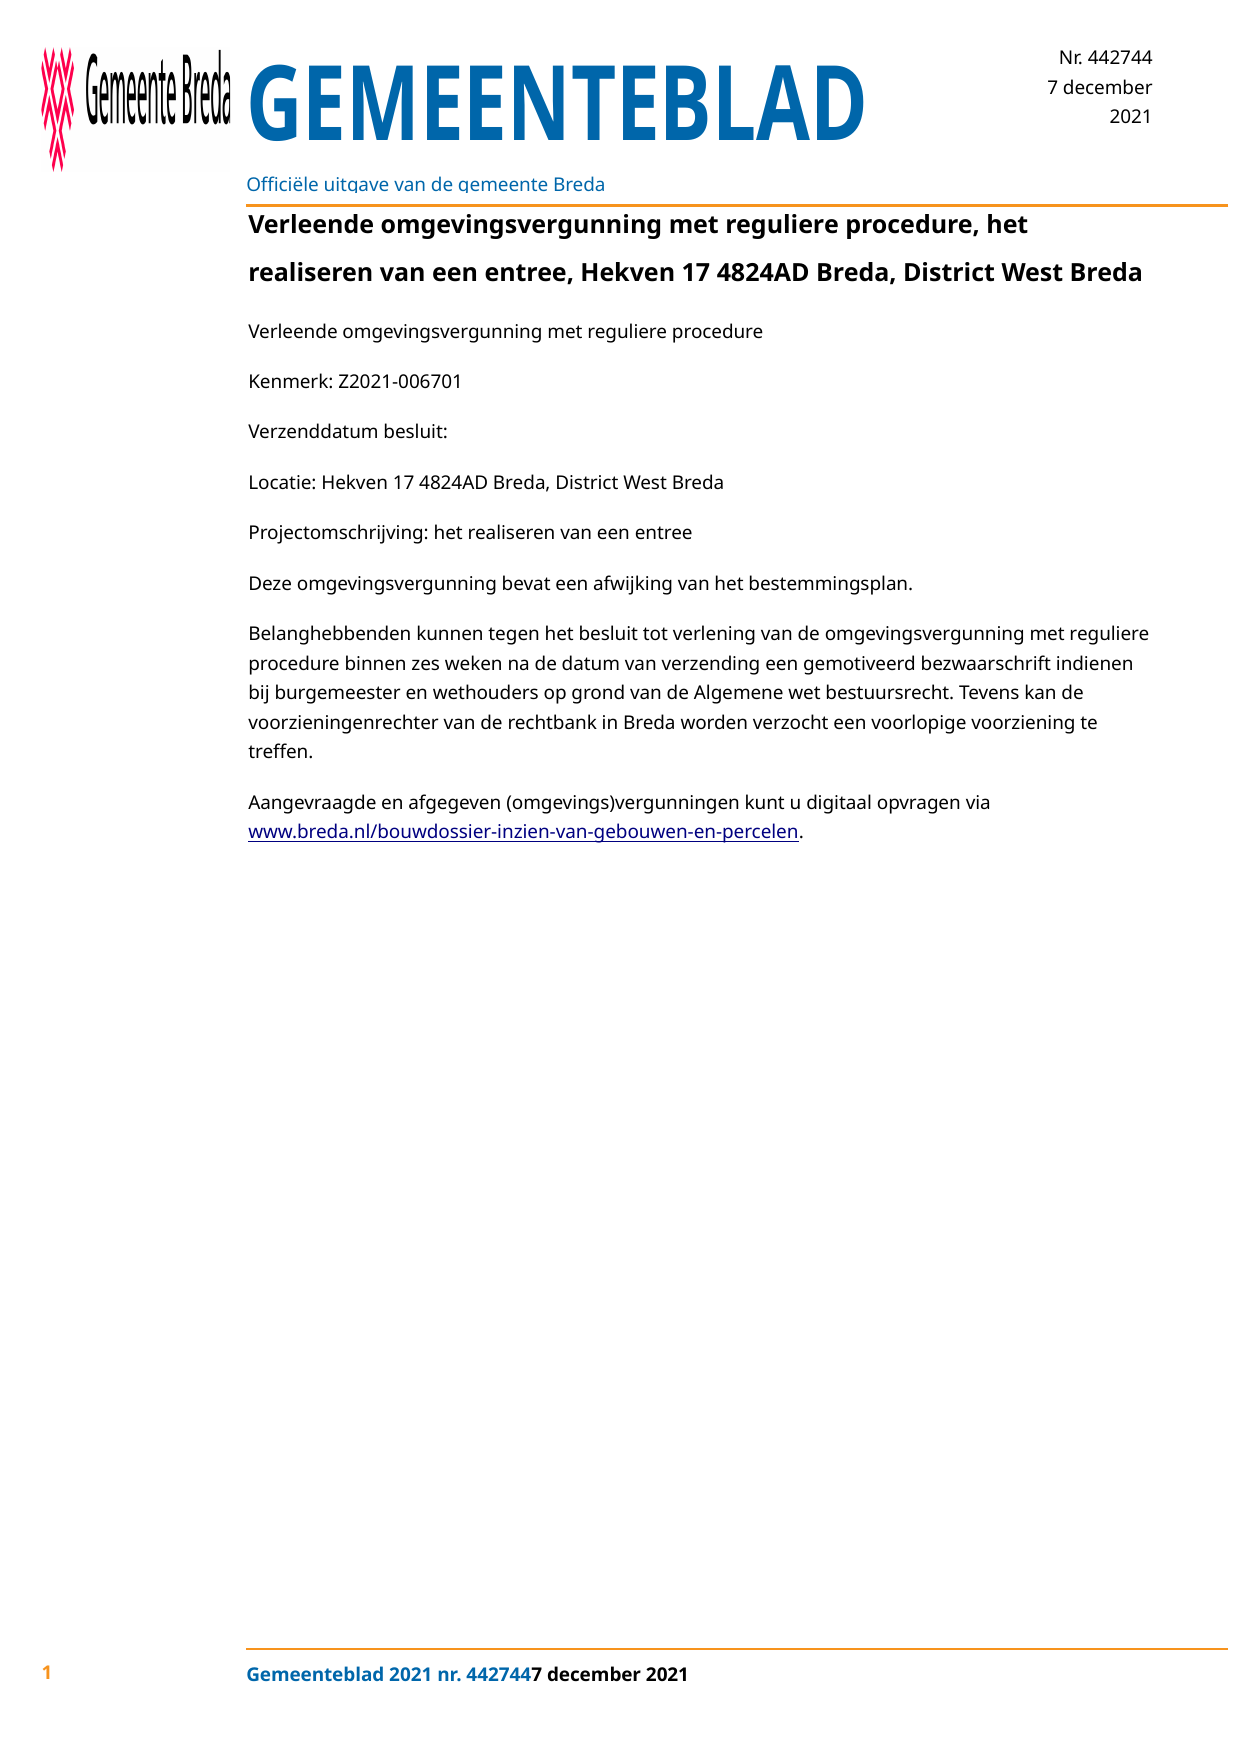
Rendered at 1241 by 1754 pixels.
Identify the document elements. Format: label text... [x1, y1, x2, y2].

picture [41, 47, 231, 172]
text Projectomschrijving: het realiseren van een entree [248, 519, 1152, 545]
text Locatie: Hekven 17 4824AD Breda, District West Breda [248, 469, 1152, 495]
text Deze omgevingsvergunning bevat een afwijking van het bestemmingsplan. [248, 570, 1152, 596]
text Verleende omgevingsvergunning met reguliere procedure, het realiseren van een entree, Hekven 17 4824AD Breda, District West Breda [248, 207, 1152, 288]
text Verzenddatum besluit: [248, 419, 1152, 444]
text Belanghebbenden kunnen tegen het besluit tot verlening van de omgevingsvergunning met reguliere procedure binnen zes weken na de datum van verzending een gemotiveerd bezwaarschrift indienen bij burgemeester en wethouders op grond van de Algemene wet bestuursrecht. Tevens kan de voorzieningenrechter van de rechtbank in Breda worden verzocht een voorlopige voorziening te treffen. [248, 620, 1152, 764]
text Aangevraagde en afgegeven (omgevings)vergunningen kunt u digitaal opvragen via www.breda.nl/bouwdossier-inzien-van-gebouwen-en-percelen. [248, 789, 1152, 844]
text Kenmerk: Z2021-006701 [248, 368, 1152, 394]
text Verleende omgevingsvergunning met reguliere procedure [248, 318, 1152, 344]
